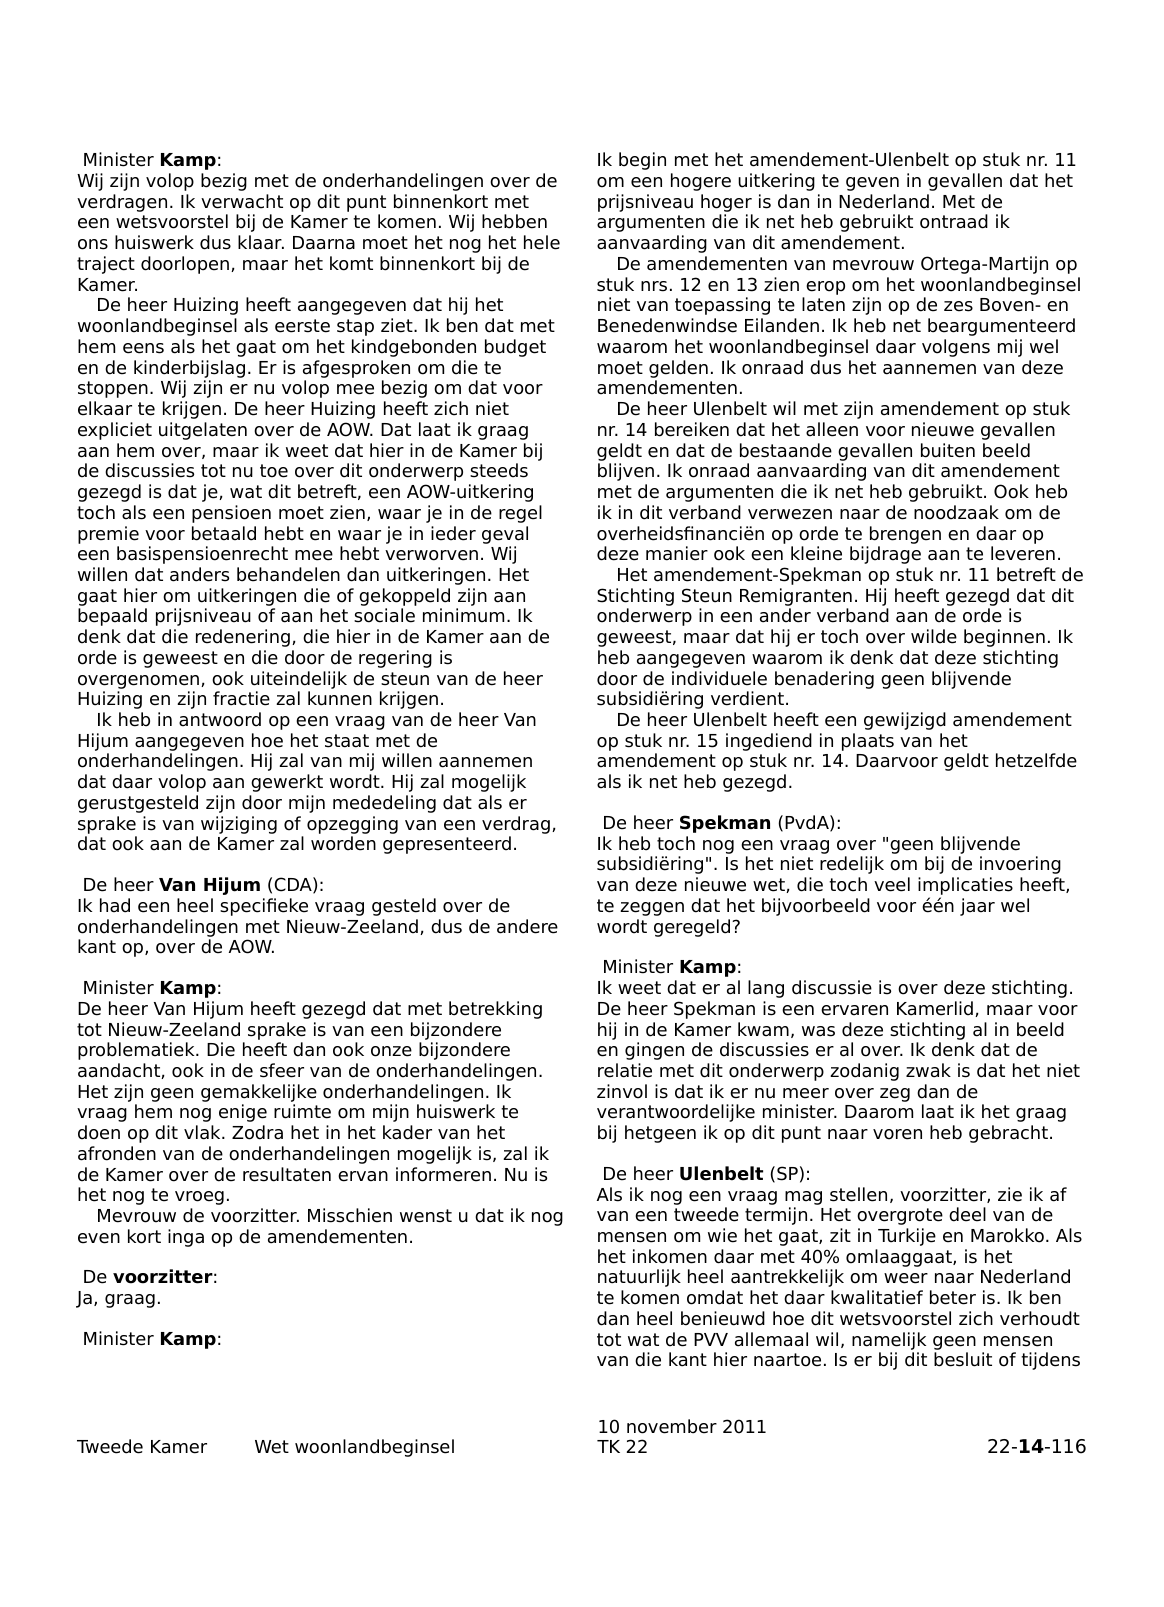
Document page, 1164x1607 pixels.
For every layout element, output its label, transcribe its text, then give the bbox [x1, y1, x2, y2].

text Ik weet dat er al lang discussie is over deze stichting. De heer Spekman is een ervaren Kamerlid, maar voor hij in de Kamer kwam, was deze stichting al in beeld en gingen de discussies er al over. Ik denk dat de relatie met dit onderwerp zodanig zwak is dat het niet zinvol is dat ik er nu meer over zeg dan de verantwoordelijke minister. Daarom laat ik het graag bij hetgeen ik op dit punt naar voren heb gebracht. [596, 978, 1087, 1144]
text Ik had een heel specifieke vraag gesteld over de onderhandelingen met Nieuw-Zeeland, dus de andere kant op, over de AOW. [77, 896, 567, 958]
text Mevrouw de voorzitter. Misschien wenst u dat ik nog even kort inga op de amendementen. [77, 1206, 567, 1247]
text De voorzitter: [77, 1267, 567, 1288]
text Wij zijn volop bezig met de onderhandelingen over de verdragen. Ik verwacht op dit punt binnenkort met een wetsvoorstel bij de Kamer te komen. Wij hebben ons huiswerk dus klaar. Daarna moet het nog het hele traject doorlopen, maar het komt binnenkort bij de Kamer. [77, 171, 567, 295]
text De heer Ulenbelt wil met zijn amendement op stuk nr. 14 bereiken dat het alleen voor nieuwe gevallen geldt en dat de bestaande gevallen buiten beeld blijven. Ik onraad aanvaarding van dit amendement met de argumenten die ik net heb gebruikt. Ook heb ik in dit verband verwezen naar de noodzaak om de overheidsfinanciën op orde te brengen en daar op deze manier ook een kleine bijdrage aan te leveren. [596, 399, 1087, 565]
text De heer Van Hijum (CDA): [77, 875, 567, 896]
text Het amendement-Spekman op stuk nr. 11 betreft de Stichting Steun Remigranten. Hij heeft gezegd dat dit onderwerp in een ander verband aan de orde is geweest, maar dat hij er toch over wilde beginnen. Ik heb aangegeven waarom ik denk dat deze stichting door de individuele benadering geen blijvende subsidiëring verdient. [596, 565, 1087, 710]
text Minister Kamp: [596, 957, 1087, 978]
text De heer Huizing heeft aangegeven dat hij het woonlandbeginsel als eerste stap ziet. Ik ben dat met hem eens als het gaat om het kindgebonden budget en de kinderbijslag. Er is afgesproken om die te stoppen. Wij zijn er nu volop mee bezig om dat voor elkaar te krijgen. De heer Huizing heeft zich niet expliciet uitgelaten over de AOW. Dat laat ik graag aan hem over, maar ik weet dat hier in de Kamer bij de discussies tot nu toe over dit onderwerp steeds gezegd is dat je, wat dit betreft, een AOW-uitkering toch als een pensioen moet zien, waar je in de regel premie voor betaald hebt en waar je in ieder geval een basispensioenrecht mee hebt verworven. Wij willen dat anders behandelen dan uitkeringen. Het gaat hier om uitkeringen die of gekoppeld zijn aan bepaald prijsniveau of aan het sociale minimum. Ik denk dat die redenering, die hier in de Kamer aan de orde is geweest en die door de regering is overgenomen, ook uiteindelijk de steun van de heer Huizing en zijn fractie zal kunnen krijgen. [77, 295, 567, 710]
text De heer Ulenbelt (SP): [596, 1164, 1087, 1184]
text De heer Ulenbelt heeft een gewijzigd amendement op stuk nr. 15 ingediend in plaats van het amendement op stuk nr. 14. Daarvoor geldt hetzelfde als ik net heb gezegd. [596, 710, 1087, 793]
text Ik heb toch nog een vraag over "geen blijvende subsidiëring". Is het niet redelijk om bij de invoering van deze nieuwe wet, die toch veel implicaties heeft, te zeggen dat het bijvoorbeeld voor één jaar wel wordt geregeld? [596, 833, 1087, 937]
text Ik begin met het amendement-Ulenbelt op stuk nr. 11 om een hogere uitkering te geven in gevallen dat het prijsniveau hoger is dan in Nederland. Met de argumenten die ik net heb gebruikt ontraad ik aanvaarding van dit amendement. [596, 150, 1087, 254]
text Minister Kamp: [77, 150, 567, 171]
text De heer Van Hijum heeft gezegd dat met betrekking tot Nieuw-Zeeland sprake is van een bijzondere problematiek. Die heeft dan ook onze bijzondere aandacht, ook in de sfeer van de onderhandelingen. Het zijn geen gemakkelijke onderhandelingen. Ik vraag hem nog enige ruimte om mijn huiswerk te doen op dit vlak. Zodra het in het kader van het afronden van de onderhandelingen mogelijk is, zal ik de Kamer over de resultaten ervan informeren. Nu is het nog te vroeg. [77, 999, 567, 1206]
text Als ik nog een vraag mag stellen, voorzitter, zie ik af van een tweede termijn. Het overgrote deel van de mensen om wie het gaat, zit in Turkije en Marokko. Als het inkomen daar met 40% omlaaggaat, is het natuurlijk heel aantrekkelijk om weer naar Nederland te komen omdat het daar kwalitatief beter is. Ik ben dan heel benieuwd hoe dit wetsvoorstel zich verhoudt tot wat de PVV allemaal wil, namelijk geen mensen van die kant hier naartoe. Is er bij dit besluit of tijdens [596, 1184, 1087, 1371]
text Ik heb in antwoord op een vraag van de heer Van Hijum aangegeven hoe het staat met de onderhandelingen. Hij zal van mij willen aannemen dat daar volop aan gewerkt wordt. Hij zal mogelijk gerustgesteld zijn door mijn mededeling dat als er sprake is van wijziging of opzegging van een verdrag, dat ook aan de Kamer zal worden gepresenteerd. [77, 710, 567, 855]
text Minister Kamp: [77, 978, 567, 999]
text De heer Spekman (PvdA): [596, 813, 1087, 833]
text Minister Kamp: [77, 1329, 567, 1349]
text De amendementen van mevrouw Ortega-Martijn op stuk nrs. 12 en 13 zien erop om het woonlandbeginsel niet van toepassing te laten zijn op de zes Boven- en Benedenwindse Eilanden. Ik heb net beargumenteerd waarom het woonlandbeginsel daar volgens mij wel moet gelden. Ik onraad dus het aannemen van deze amendementen. [596, 254, 1087, 399]
text Ja, graag. [77, 1288, 567, 1309]
